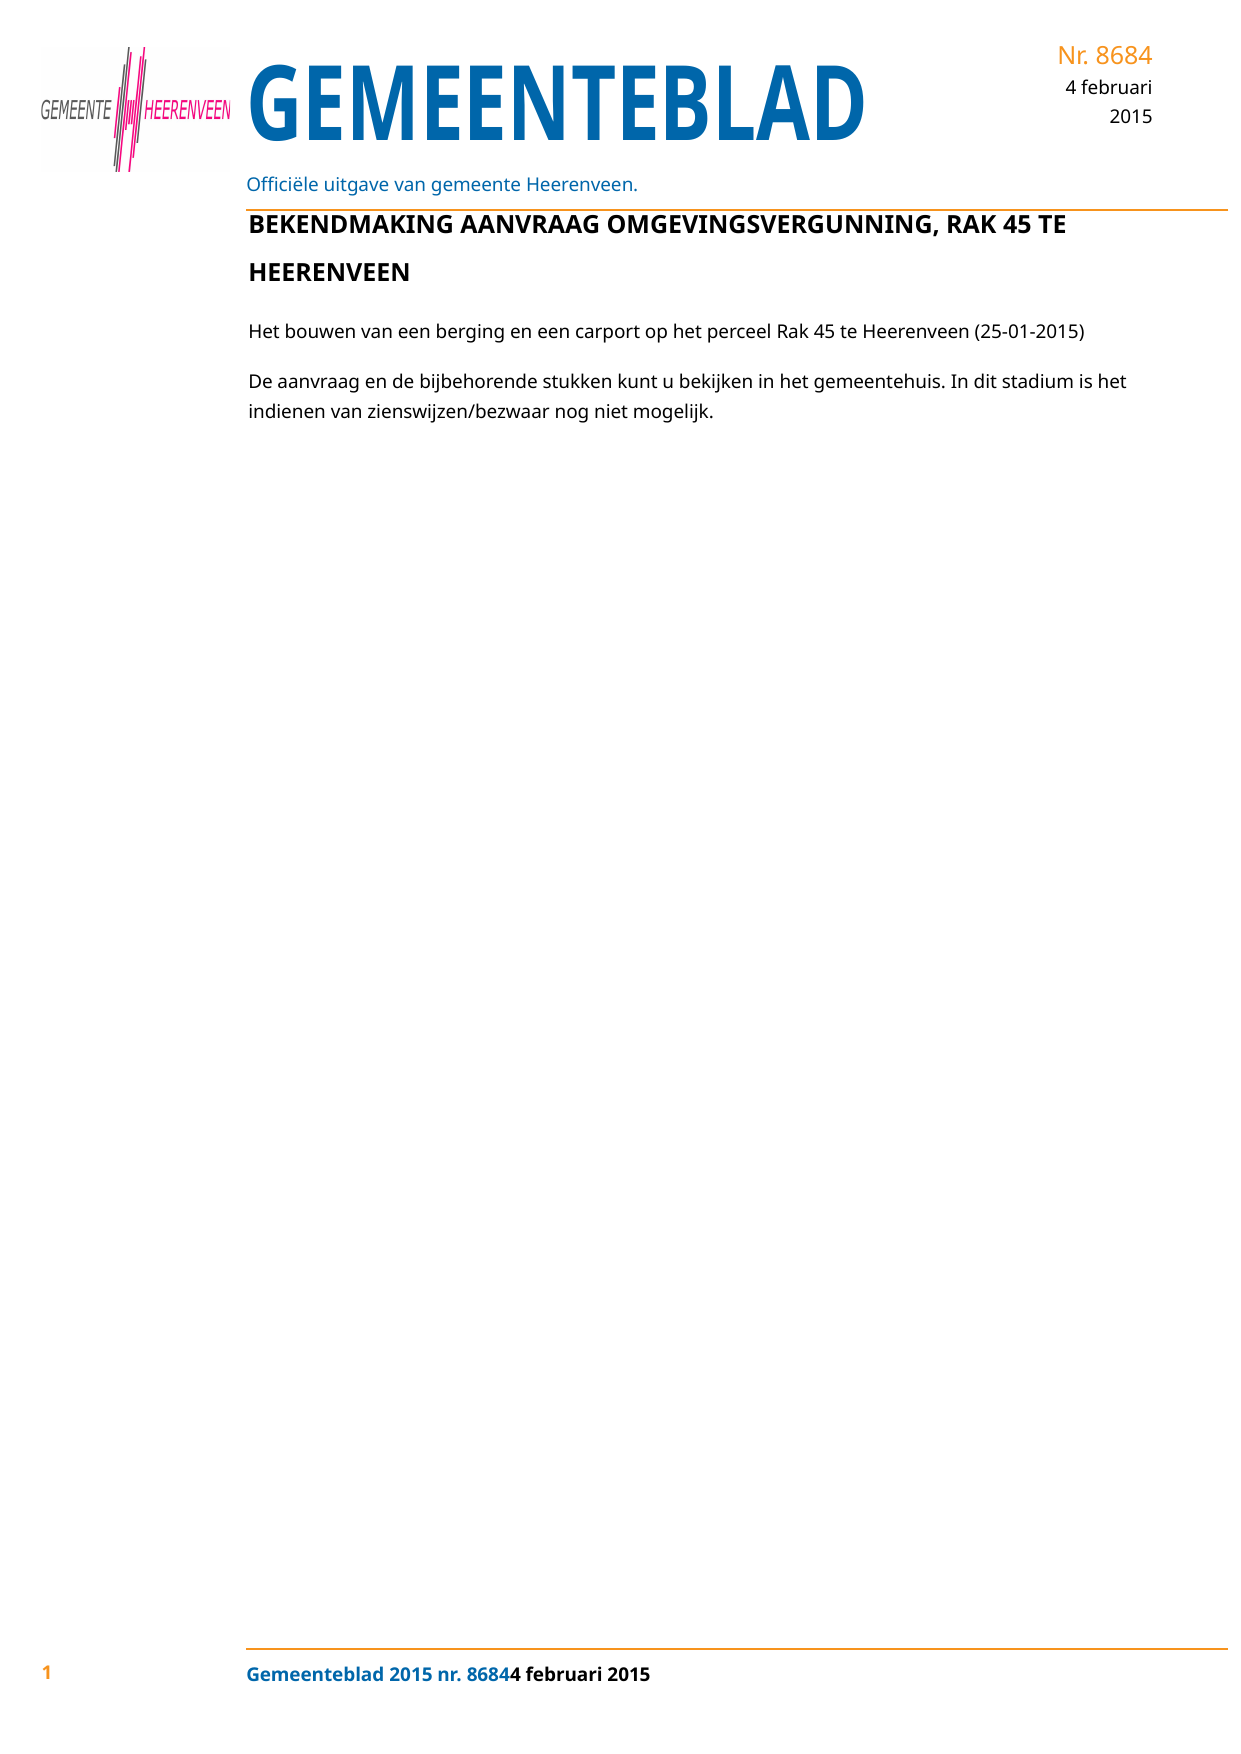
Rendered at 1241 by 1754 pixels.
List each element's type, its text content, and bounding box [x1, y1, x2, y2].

picture [41, 47, 231, 172]
text De aanvraag en de bijbehorende stukken kunt u bekijken in het gemeentehuis. In dit stadium is het indienen van zienswijzen/bezwaar nog niet mogelijk. [248, 368, 1152, 424]
text BEKENDMAKING AANVRAAG OMGEVINGSVERGUNNING, RAK 45 TE HEERENVEEN [248, 211, 1152, 288]
text Het bouwen van een berging en een carport op het perceel Rak 45 te Heerenveen (25-01-2015) [248, 318, 1152, 344]
